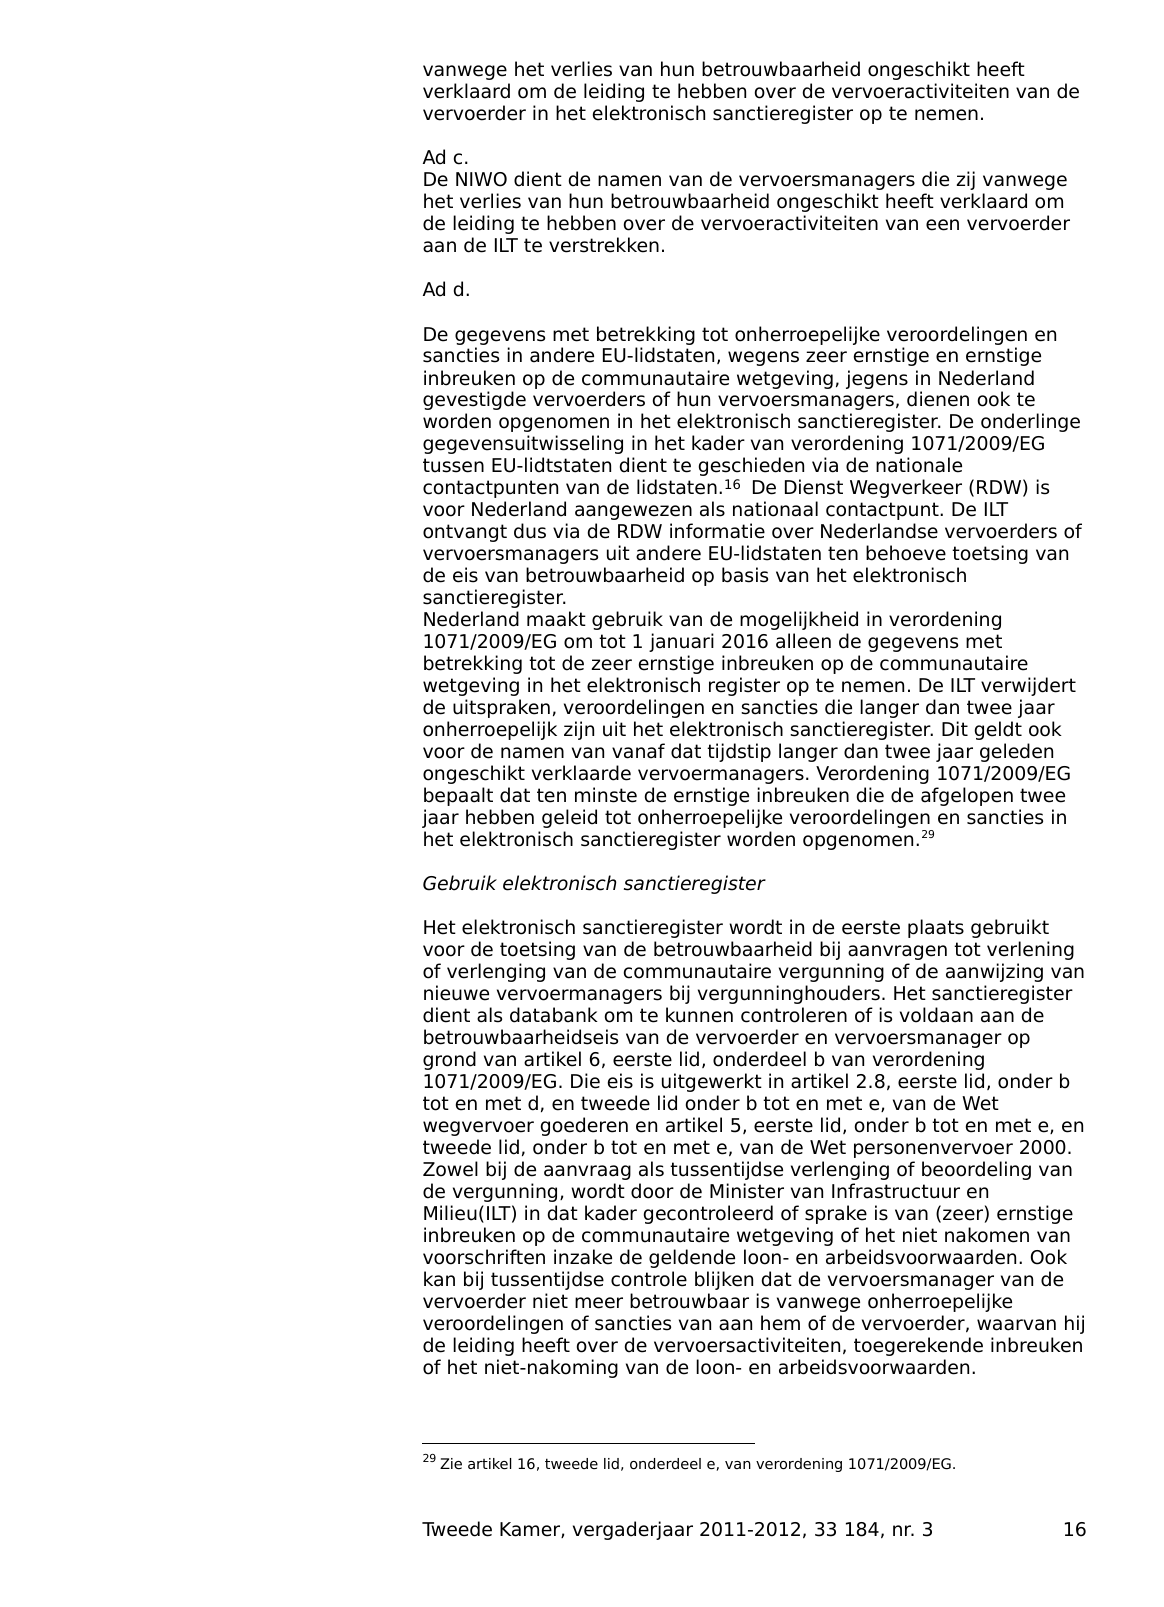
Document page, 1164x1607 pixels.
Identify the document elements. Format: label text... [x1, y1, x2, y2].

text De gegevens met betrekking tot onherroepelijke veroordelingen en sancties in andere EU-lidstaten, wegens zeer ernstige en ernstige inbreuken op de communautaire wetgeving, jegens in Nederland gevestigde vervoerders of hun vervoersmanagers, dienen ook te worden opgenomen in het elektronisch sanctieregister. De onderlinge gegevensuitwisseling in het kader van verordening 1071/2009/EG tussen EU-lidtstaten dient te geschieden via de nationale contactpunten van de lidstaten.16 De Dienst Wegverkeer (RDW) is voor Nederland aangewezen als nationaal contactpunt. De ILT ontvangt dus via de RDW informatie over Nederlandse vervoerders of vervoersmanagers uit andere EU-lidstaten ten behoeve toetsing van de eis van betrouwbaarheid op basis van het elektronisch sanctieregister. [422, 323, 1087, 609]
text vanwege het verlies van hun betrouwbaarheid ongeschikt heeft verklaard om de leiding te hebben over de vervoeractiviteiten van de vervoerder in het elektronisch sanctieregister op te nemen. [422, 59, 1087, 125]
subtitle Gebruik elektronisch sanctieregister [422, 873, 1087, 895]
text Nederland maakt gebruik van de mogelijkheid in verordening 1071/2009/EG om tot 1 januari 2016 alleen de gegevens met betrekking tot de zeer ernstige inbreuken op de communautaire wetgeving in het elektronisch register op te nemen. De ILT verwijdert de uitspraken, veroordelingen en sancties die langer dan twee jaar onherroepelijk zijn uit het elektronisch sanctieregister. Dit geldt ook voor de namen van vanaf dat tijdstip langer dan twee jaar geleden ongeschikt verklaarde vervoermanagers. Verordening 1071/2009/EG bepaalt dat ten minste de ernstige inbreuken die de afgelopen twee jaar hebben geleid tot onherroepelijke veroordelingen en sancties in het elektronisch sanctieregister worden opgenomen. [422, 609, 1087, 851]
text Zie artikel 16, tweede lid, onderdeel e, van verordening 1071/2009/EG. [422, 1452, 1087, 1474]
subtitle Ad d. [422, 279, 1087, 301]
text De NIWO dient de namen van de vervoersmanagers die zij vanwege het verlies van hun betrouwbaarheid ongeschikt heeft verklaard om de leiding te hebben over de vervoeractiviteiten van een vervoerder aan de ILT te verstrekken. [422, 169, 1087, 257]
subtitle Ad c. [422, 147, 1087, 169]
text Het elektronisch sanctieregister wordt in de eerste plaats gebruikt voor de toetsing van de betrouwbaarheid bij aanvragen tot verlening of verlenging van de communautaire vergunning of de aanwijzing van nieuwe vervoermanagers bij vergunninghouders. Het sanctieregister dient als databank om te kunnen controleren of is voldaan aan de betrouwbaarheidseis van de vervoerder en vervoersmanager op grond van artikel 6, eerste lid, onderdeel b van verordening 1071/2009/EG. Die eis is uitgewerkt in artikel 2.8, eerste lid, onder b tot en met d, en tweede lid onder b tot en met e, van de Wet wegvervoer goederen en artikel 5, eerste lid, onder b tot en met e, en tweede lid, onder b tot en met e, van de Wet personenvervoer 2000. Zowel bij de aanvraag als tussentijdse verlenging of beoordeling van de vergunning, wordt door de Minister van Infrastructuur en Milieu(ILT) in dat kader gecontroleerd of sprake is van (zeer) ernstige inbreuken op de communautaire wetgeving of het niet nakomen van voorschriften inzake de geldende loon- en arbeidsvoorwaarden. Ook kan bij tussentijdse controle blijken dat de vervoersmanager van de vervoerder niet meer betrouwbaar is vanwege onherroepelijke veroordelingen of sancties van aan hem of de vervoerder, waarvan hij de leiding heeft over de vervoersactiviteiten, toegerekende inbreuken of het niet-nakoming van de loon- en arbeidsvoorwaarden. [422, 917, 1087, 1379]
